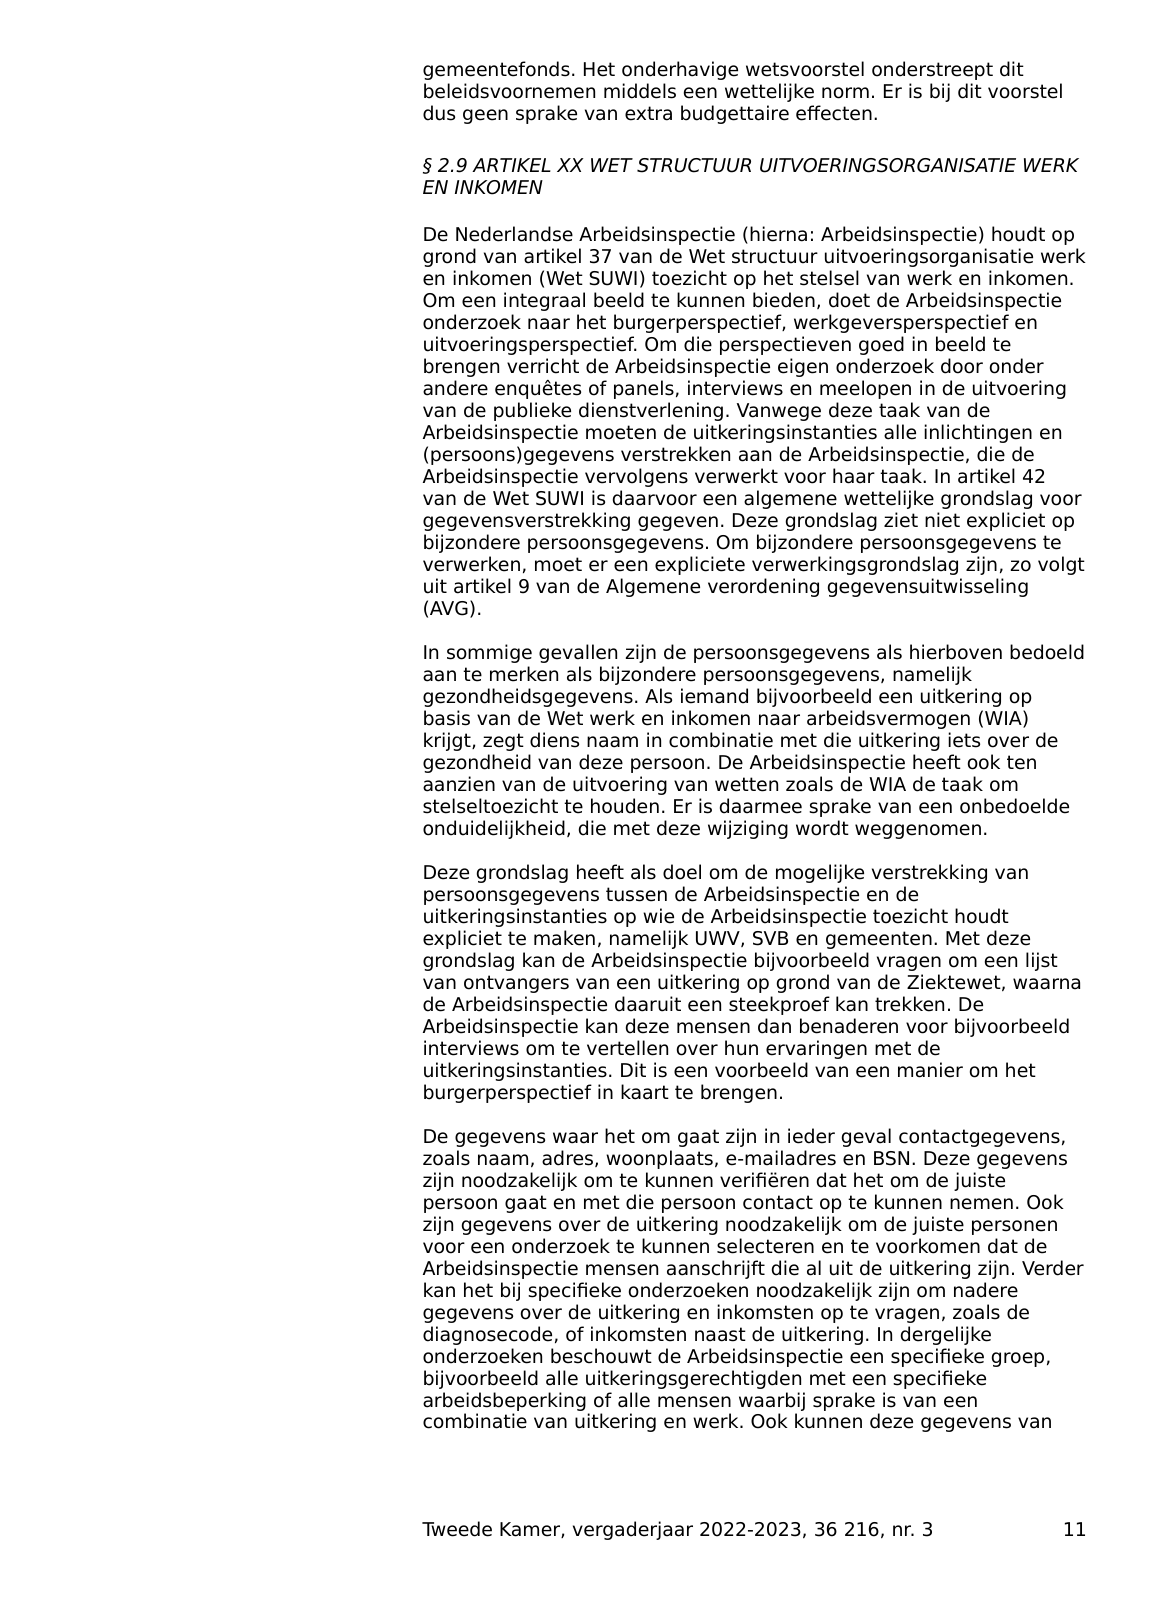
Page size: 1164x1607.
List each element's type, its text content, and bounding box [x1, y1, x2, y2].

subtitle § 2.9 ARTIKEL XX WET STRUCTUUR UITVOERINGSORGANISATIE WERK EN INKOMEN [422, 155, 1087, 199]
text De gegevens waar het om gaat zijn in ieder geval contactgegevens, zoals naam, adres, woonplaats, e-mailadres en BSN. Deze gegevens zijn noodzakelijk om te kunnen verifiëren dat het om de juiste persoon gaat en met die persoon contact op te kunnen nemen. Ook zijn gegevens over de uitkering noodzakelijk om de juiste personen voor een onderzoek te kunnen selecteren en te voorkomen dat de Arbeidsinspectie mensen aanschrijft die al uit de uitkering zijn. Verder kan het bij specifieke onderzoeken noodzakelijk zijn om nadere gegevens over de uitkering en inkomsten op te vragen, zoals de diagnosecode, of inkomsten naast de uitkering. In dergelijke onderzoeken beschouwt de Arbeidsinspectie een specifieke groep, bijvoorbeeld alle uitkeringsgerechtigden met een specifieke arbeidsbeperking of alle mensen waarbij sprake is van een combinatie van uitkering en werk. Ook kunnen deze gegevens van [422, 1126, 1087, 1433]
text In sommige gevallen zijn de persoonsgegevens als hierboven bedoeld aan te merken als bijzondere persoonsgegevens, namelijk gezondheidsgegevens. Als iemand bijvoorbeeld een uitkering op basis van de Wet werk en inkomen naar arbeidsvermogen (WIA) krijgt, zegt diens naam in combinatie met die uitkering iets over de gezondheid van deze persoon. De Arbeidsinspectie heeft ook ten aanzien van de uitvoering van wetten zoals de WIA de taak om stelseltoezicht te houden. Er is daarmee sprake van een onbedoelde onduidelijkheid, die met deze wijziging wordt weggenomen. [422, 642, 1087, 839]
text De Nederlandse Arbeidsinspectie (hierna: Arbeidsinspectie) houdt op grond van artikel 37 van de Wet structuur uitvoeringsorganisatie werk en inkomen (Wet SUWI) toezicht op het stelsel van werk en inkomen. Om een integraal beeld te kunnen bieden, doet de Arbeidsinspectie onderzoek naar het burgerperspectief, werkgeversperspectief en uitvoeringsperspectief. Om die perspectieven goed in beeld te brengen verricht de Arbeidsinspectie eigen onderzoek door onder andere enquêtes of panels, interviews en meelopen in de uitvoering van de publieke dienstverlening. Vanwege deze taak van de Arbeidsinspectie moeten de uitkeringsinstanties alle inlichtingen en (persoons)gegevens verstrekken aan de Arbeidsinspectie, die de Arbeidsinspectie vervolgens verwerkt voor haar taak. In artikel 42 van de Wet SUWI is daarvoor een algemene wettelijke grondslag voor gegevensverstrekking gegeven. Deze grondslag ziet niet expliciet op bijzondere persoonsgegevens. Om bijzondere persoonsgegevens te verwerken, moet er een expliciete verwerkingsgrondslag zijn, zo volgt uit artikel 9 van de Algemene verordening gegevensuitwisseling (AVG). [422, 224, 1087, 619]
text gemeentefonds. Het onderhavige wetsvoorstel onderstreept dit beleidsvoornemen middels een wettelijke norm. Er is bij dit voorstel dus geen sprake van extra budgettaire effecten. [422, 59, 1087, 125]
text Deze grondslag heeft als doel om de mogelijke verstrekking van persoonsgegevens tussen de Arbeidsinspectie en de uitkeringsinstanties op wie de Arbeidsinspectie toezicht houdt expliciet te maken, namelijk UWV, SVB en gemeenten. Met deze grondslag kan de Arbeidsinspectie bijvoorbeeld vragen om een lijst van ontvangers van een uitkering op grond van de Ziektewet, waarna de Arbeidsinspectie daaruit een steekproef kan trekken. De Arbeidsinspectie kan deze mensen dan benaderen voor bijvoorbeeld interviews om te vertellen over hun ervaringen met de uitkeringsinstanties. Dit is een voorbeeld van een manier om het burgerperspectief in kaart te brengen. [422, 862, 1087, 1103]
